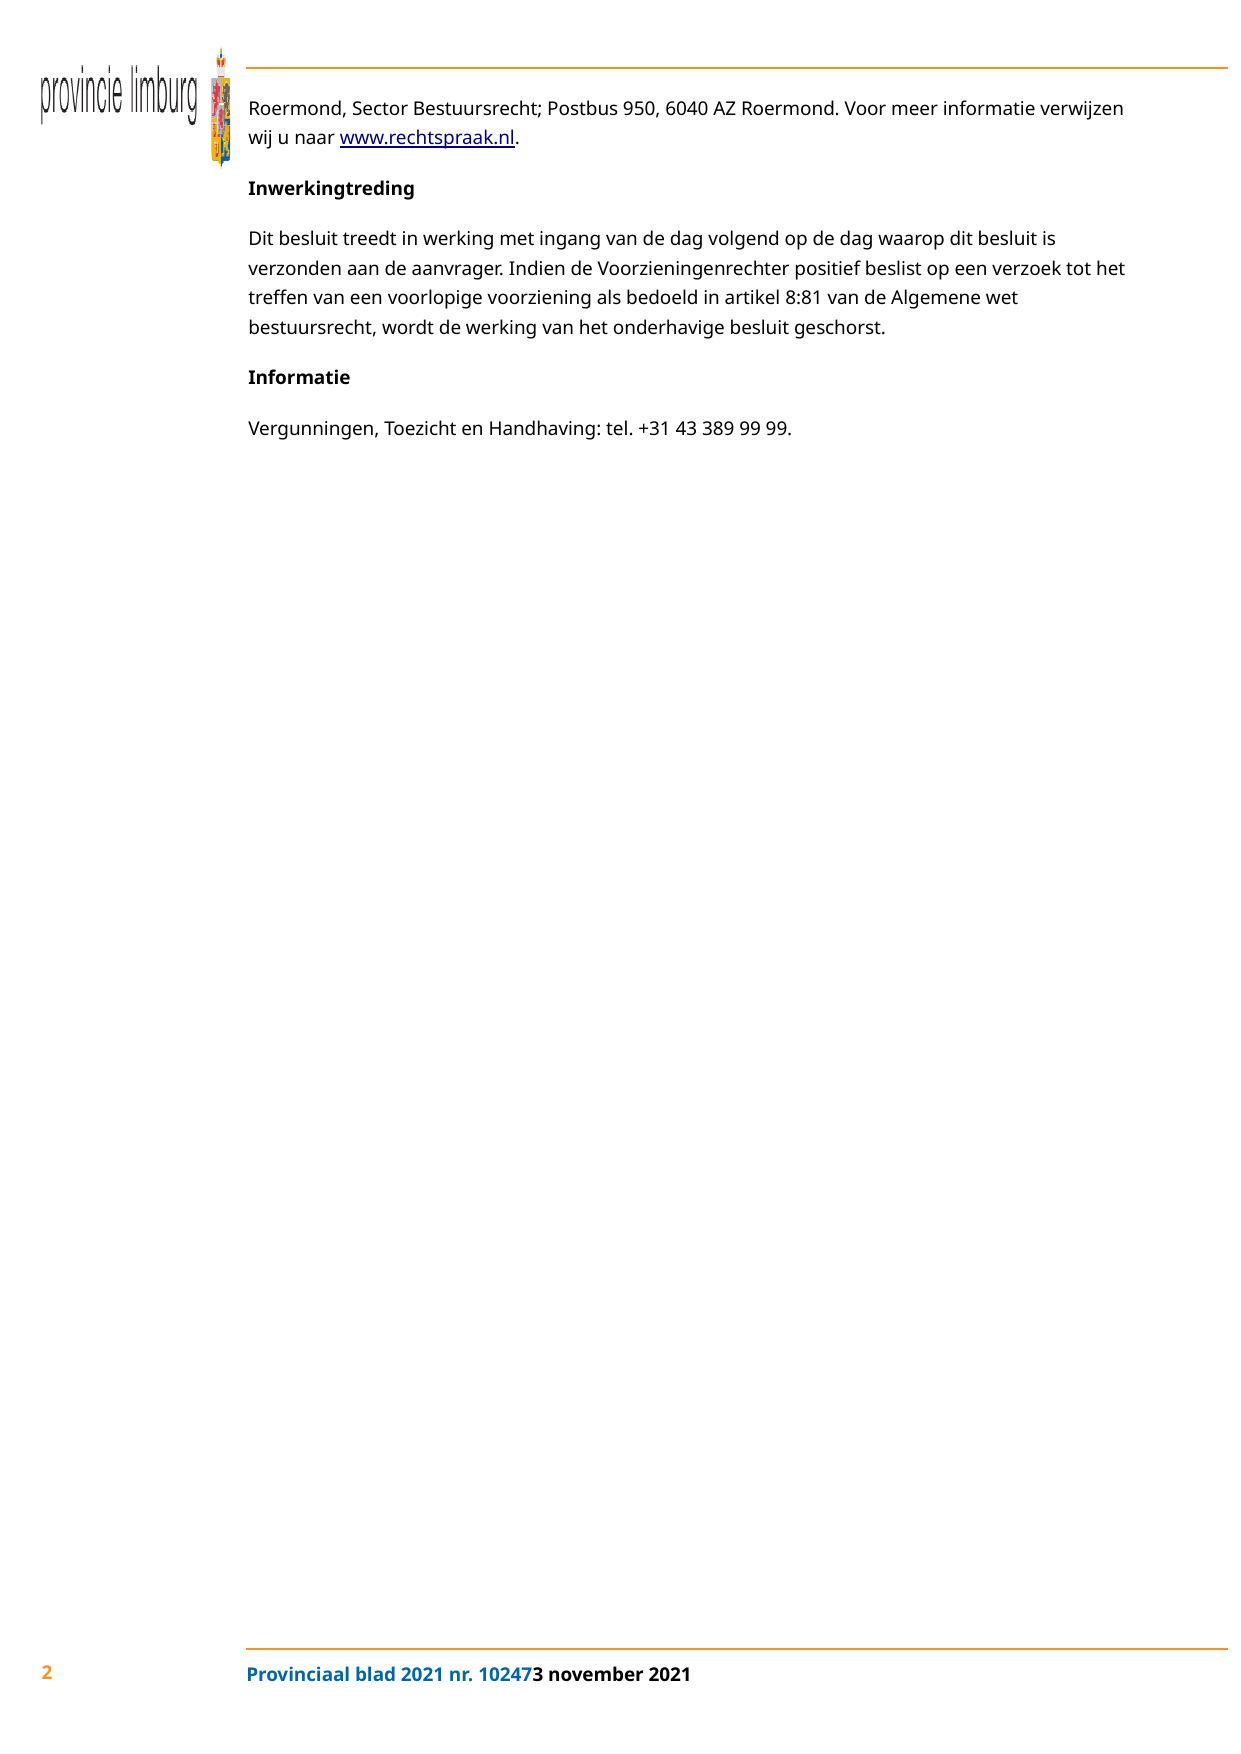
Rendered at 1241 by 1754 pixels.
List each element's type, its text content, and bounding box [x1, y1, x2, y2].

text Dit besluit treedt in werking met ingang van de dag volgend op de dag waarop dit besluit is verzonden aan de aanvrager. Indien de Voorzieningenrechter positief beslist op een verzoek tot het treffen van een voorlopige voorziening als bedoeld in artikel 8:81 van de Algemene wet bestuursrecht, wordt de werking van het onderhavige besluit geschorst. [248, 225, 1152, 340]
picture [41, 47, 231, 172]
text Vergunningen, Toezicht en Handhaving: tel. +31 43 389 99 99. [248, 415, 1152, 441]
text Roermond, Sector Bestuursrecht; Postbus 950, 6040 AZ Roermond. Voor meer informatie verwijzen wij u naar www.rechtspraak.nl. [248, 95, 1152, 150]
text Inwerkingtreding [248, 175, 1152, 201]
text Informatie [248, 364, 1152, 390]
